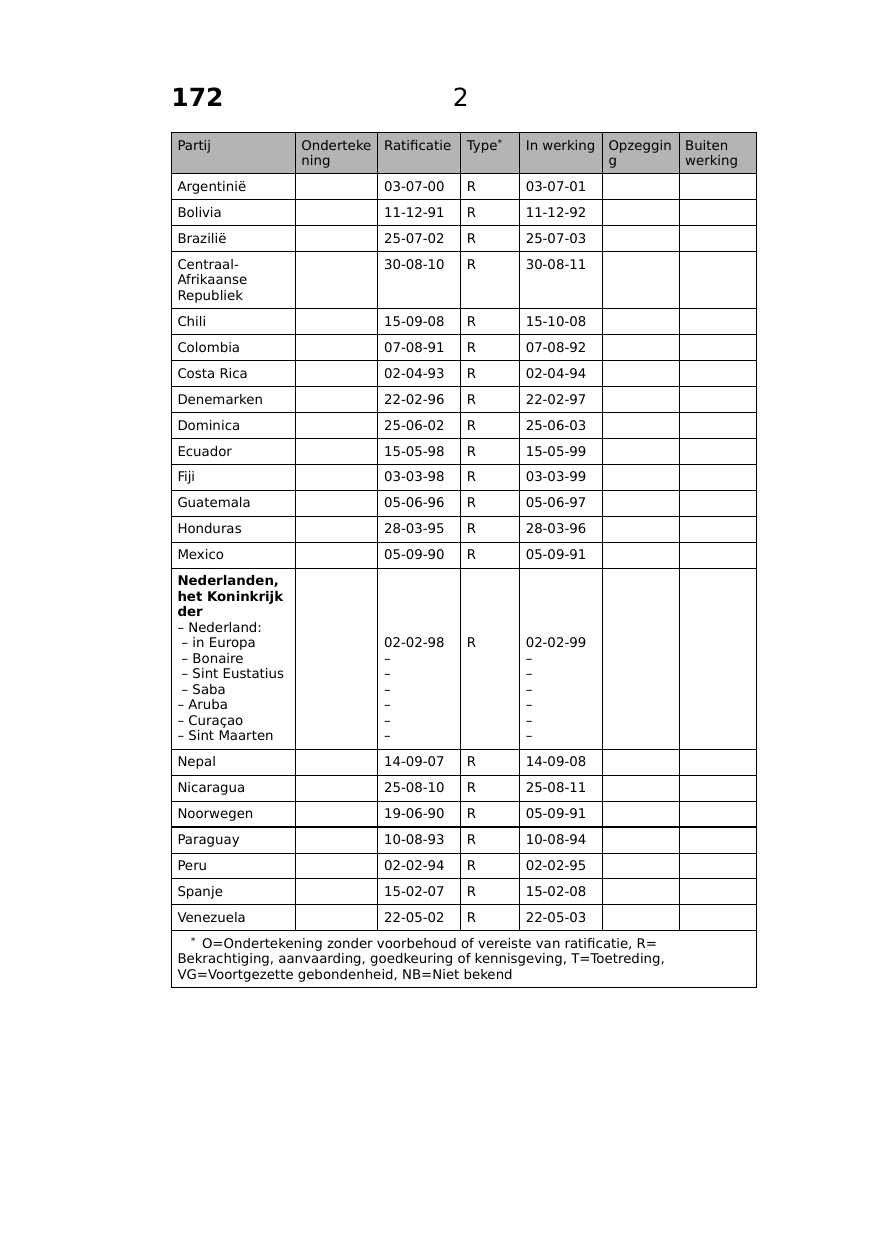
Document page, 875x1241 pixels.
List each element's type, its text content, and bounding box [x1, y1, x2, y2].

table_cell 15-05-98 [378, 439, 460, 464]
table_cell – [378, 666, 460, 682]
table_cell [461, 713, 519, 728]
table_header Opzegging [603, 133, 679, 173]
table_cell * O=Ondertekening zonder voorbehoud of vereiste van ratificatie, R= Bekrachtiging, aanvaarding, goedkeuring of kennisgeving, T=Toetreding, VG=Voortgezette gebondenheid, NB=Niet bekend [172, 931, 756, 987]
table_cell – [378, 713, 460, 728]
table_cell 07-08-92 [520, 335, 602, 360]
table_cell R [461, 361, 519, 386]
table_cell [603, 387, 679, 412]
table_cell Venezuela [172, 905, 295, 930]
table_cell – Curaçao [172, 713, 295, 728]
table_cell Fiji [172, 465, 295, 490]
table_cell Honduras [172, 517, 295, 542]
table_cell – in Europa [172, 635, 295, 651]
table_cell R [461, 439, 519, 464]
table_cell 02-02-98 [378, 635, 460, 651]
table_cell [603, 750, 679, 774]
table_cell 14-09-07 [378, 750, 460, 774]
table_cell Spanje [172, 879, 295, 904]
table_cell [603, 465, 679, 490]
table_cell [296, 517, 377, 542]
table_cell [680, 651, 756, 666]
table_cell R [461, 387, 519, 412]
table_cell – Saba [172, 682, 295, 697]
table_cell [461, 651, 519, 666]
table_cell [603, 635, 679, 651]
table_cell [680, 666, 756, 682]
table_cell Argentinië [172, 174, 295, 199]
table_cell [603, 666, 679, 682]
table_cell [680, 776, 756, 801]
table_cell – Aruba [172, 698, 295, 713]
table_cell [296, 713, 377, 728]
table_cell [296, 309, 377, 334]
table_cell [680, 413, 756, 438]
table_cell 02-02-99 [520, 635, 602, 651]
table_cell [296, 682, 377, 697]
table_cell [461, 729, 519, 749]
table_cell R [461, 200, 519, 225]
table_cell 30-08-11 [520, 252, 602, 308]
table_cell [296, 491, 377, 516]
table_cell [680, 879, 756, 904]
table_cell R [461, 309, 519, 334]
table_cell [680, 252, 756, 308]
table_cell Dominica [172, 413, 295, 438]
table_cell R [461, 635, 519, 651]
table_header Ratificatie [378, 133, 460, 173]
table_cell [461, 620, 519, 635]
table_cell – Sint Maarten [172, 729, 295, 749]
table_cell [296, 543, 377, 567]
table_cell Nederlanden, het Koninkrijk der [172, 569, 295, 620]
table_cell 05-09-91 [520, 543, 602, 567]
table_cell [603, 651, 679, 666]
table_header Partij [172, 133, 295, 173]
table_cell [680, 682, 756, 697]
table_cell 10-08-94 [520, 828, 602, 852]
table_cell R [461, 879, 519, 904]
table_cell [603, 828, 679, 852]
table_cell 05-09-91 [520, 802, 602, 826]
table_cell [680, 491, 756, 516]
table_cell [603, 309, 679, 334]
table_cell R [461, 828, 519, 852]
table_cell [680, 226, 756, 251]
table_cell R [461, 776, 519, 801]
table_cell [461, 569, 519, 620]
table_cell R [461, 413, 519, 438]
table_cell [296, 200, 377, 225]
table_cell 25-08-10 [378, 776, 460, 801]
table_cell [603, 439, 679, 464]
table_cell [603, 200, 679, 225]
table_cell Costa Rica [172, 361, 295, 386]
table_cell 25-08-11 [520, 776, 602, 801]
table_cell [603, 335, 679, 360]
table_cell – [378, 682, 460, 697]
table_cell 05-06-96 [378, 491, 460, 516]
table_cell [603, 776, 679, 801]
table_cell [296, 854, 377, 878]
table_cell [296, 413, 377, 438]
table_cell 22-05-03 [520, 905, 602, 930]
table_cell 02-04-94 [520, 361, 602, 386]
table_header Type* [461, 133, 519, 173]
table_cell [680, 387, 756, 412]
table_cell R [461, 854, 519, 878]
table_cell – [520, 651, 602, 666]
table_cell [680, 309, 756, 334]
table_cell 15-05-99 [520, 439, 602, 464]
table_cell 15-02-07 [378, 879, 460, 904]
table_cell 19-06-90 [378, 802, 460, 826]
table_cell 15-10-08 [520, 309, 602, 334]
table_cell R [461, 174, 519, 199]
table_cell [680, 635, 756, 651]
table_cell 14-09-08 [520, 750, 602, 774]
table_cell Peru [172, 854, 295, 878]
table_cell 28-03-95 [378, 517, 460, 542]
table_cell [603, 517, 679, 542]
table_cell [461, 682, 519, 697]
table_cell Centraal-Afrikaanse Republiek [172, 252, 295, 308]
table_header Ondertekening [296, 133, 377, 173]
table_cell [296, 905, 377, 930]
table_cell [603, 698, 679, 713]
table_cell R [461, 491, 519, 516]
table_cell Chili [172, 309, 295, 334]
table_cell 02-02-94 [378, 854, 460, 878]
table_cell [296, 729, 377, 749]
table_cell – Sint Eustatius [172, 666, 295, 682]
table_cell 02-02-95 [520, 854, 602, 878]
table_cell [296, 666, 377, 682]
table_cell [603, 713, 679, 728]
table_cell [680, 439, 756, 464]
table_cell [296, 698, 377, 713]
table_cell [296, 387, 377, 412]
table_cell 25-06-02 [378, 413, 460, 438]
table_cell – [520, 698, 602, 713]
table_cell [680, 620, 756, 635]
table_cell – Nederland: [172, 620, 295, 635]
table_cell [680, 569, 756, 620]
table_cell [680, 905, 756, 930]
table_cell 22-02-96 [378, 387, 460, 412]
table_cell [680, 698, 756, 713]
table_cell – [520, 666, 602, 682]
table_cell [378, 620, 460, 635]
table_cell [680, 335, 756, 360]
table_cell [296, 879, 377, 904]
table_cell 02-04-93 [378, 361, 460, 386]
table_cell [296, 651, 377, 666]
table_cell 05-06-97 [520, 491, 602, 516]
table_cell [296, 465, 377, 490]
table_cell – [378, 651, 460, 666]
table_cell 30-08-10 [378, 252, 460, 308]
table_cell 05-09-90 [378, 543, 460, 567]
table_cell [296, 439, 377, 464]
table_cell – [378, 698, 460, 713]
table_cell [680, 828, 756, 852]
table_cell [603, 682, 679, 697]
table_cell [296, 750, 377, 774]
table_cell – [520, 682, 602, 697]
table_cell [603, 226, 679, 251]
table_cell 03-07-01 [520, 174, 602, 199]
table_cell [680, 802, 756, 826]
table_cell [680, 361, 756, 386]
table_cell [296, 174, 377, 199]
table_cell Colombia [172, 335, 295, 360]
table_cell [296, 620, 377, 635]
table_cell [603, 252, 679, 308]
table_cell 22-02-97 [520, 387, 602, 412]
table_cell 03-03-99 [520, 465, 602, 490]
table_cell 25-07-03 [520, 226, 602, 251]
table_cell 25-06-03 [520, 413, 602, 438]
table_cell Bolivia [172, 200, 295, 225]
table_cell Denemarken [172, 387, 295, 412]
table_cell [296, 802, 377, 826]
table_cell [296, 226, 377, 251]
table_cell [603, 174, 679, 199]
table_cell [296, 569, 377, 620]
table_cell [296, 776, 377, 801]
table_cell 03-03-98 [378, 465, 460, 490]
table_cell [603, 802, 679, 826]
table_cell 11-12-91 [378, 200, 460, 225]
table_cell [603, 729, 679, 749]
table_cell [603, 905, 679, 930]
table_cell [680, 200, 756, 225]
table_cell [461, 698, 519, 713]
table_cell R [461, 802, 519, 826]
table_cell [520, 620, 602, 635]
table_cell [680, 543, 756, 567]
table_cell 25-07-02 [378, 226, 460, 251]
table_cell Nepal [172, 750, 295, 774]
table_cell – [520, 729, 602, 749]
table_cell 11-12-92 [520, 200, 602, 225]
table_cell 03-07-00 [378, 174, 460, 199]
table_header In werking [520, 133, 602, 173]
table_cell [296, 828, 377, 852]
table_cell [603, 413, 679, 438]
table_cell [680, 517, 756, 542]
table_cell R [461, 543, 519, 567]
table_cell [680, 750, 756, 774]
table_cell [296, 361, 377, 386]
table_cell R [461, 252, 519, 308]
table_cell – [520, 713, 602, 728]
table_cell [378, 569, 460, 620]
table_cell [603, 879, 679, 904]
table_cell [296, 252, 377, 308]
table_cell R [461, 517, 519, 542]
table_cell [680, 174, 756, 199]
table_cell [520, 569, 602, 620]
table_cell 15-02-08 [520, 879, 602, 904]
table_cell [296, 335, 377, 360]
table_cell 10-08-93 [378, 828, 460, 852]
table_cell Noorwegen [172, 802, 295, 826]
table_cell [461, 666, 519, 682]
table_cell 28-03-96 [520, 517, 602, 542]
table_cell 15-09-08 [378, 309, 460, 334]
table_cell R [461, 465, 519, 490]
table_cell – Bonaire [172, 651, 295, 666]
table_cell Nicaragua [172, 776, 295, 801]
table_cell [680, 465, 756, 490]
table_cell [603, 491, 679, 516]
table_cell – [378, 729, 460, 749]
table_cell R [461, 226, 519, 251]
table_cell 07-08-91 [378, 335, 460, 360]
table_cell [603, 361, 679, 386]
table_cell [603, 620, 679, 635]
table_cell Ecuador [172, 439, 295, 464]
table_cell [680, 713, 756, 728]
table_cell [680, 729, 756, 749]
table_cell Mexico [172, 543, 295, 567]
table_cell R [461, 905, 519, 930]
table_header Buiten werking [680, 133, 756, 173]
table_cell [680, 854, 756, 878]
table_cell Paraguay [172, 828, 295, 852]
table_cell [296, 635, 377, 651]
table_cell [603, 543, 679, 567]
table_cell [603, 854, 679, 878]
table_cell Guatemala [172, 491, 295, 516]
table_cell Brazilië [172, 226, 295, 251]
table_cell [603, 569, 679, 620]
table_cell 22-05-02 [378, 905, 460, 930]
table_cell R [461, 335, 519, 360]
table_cell R [461, 750, 519, 774]
